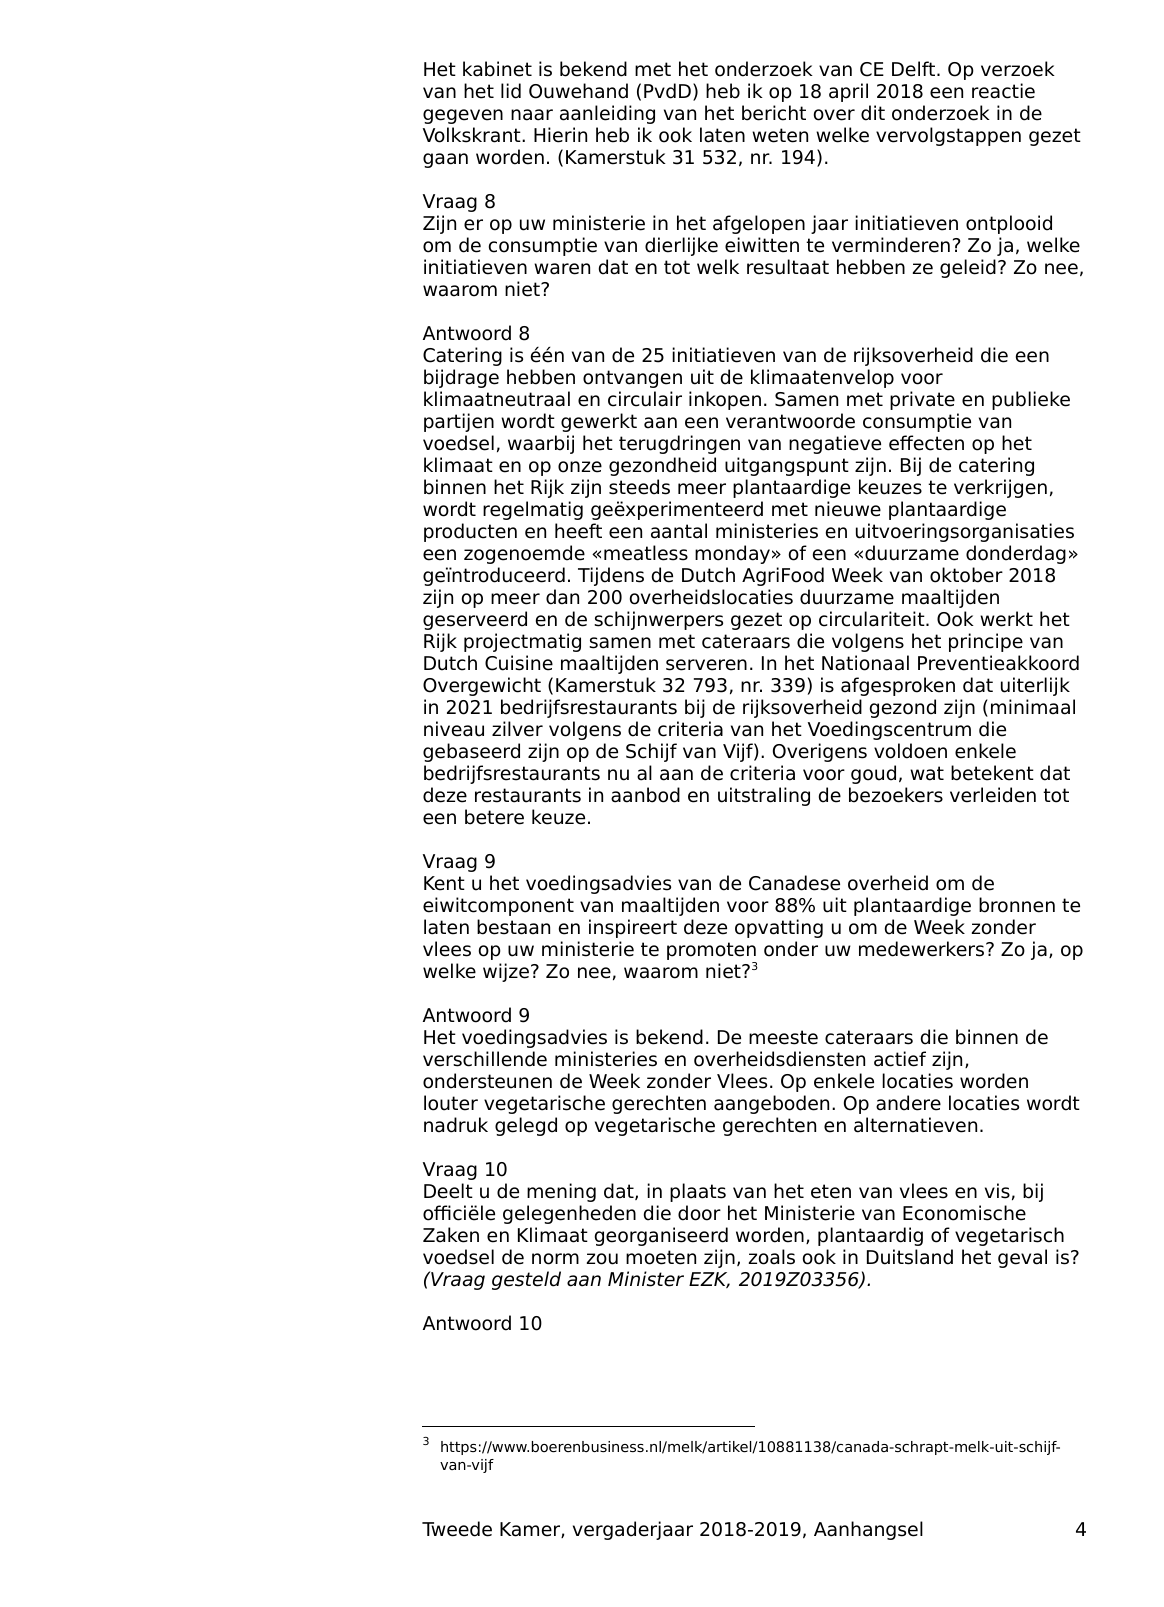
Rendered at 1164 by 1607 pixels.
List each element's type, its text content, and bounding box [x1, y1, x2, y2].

text Antwoord 8 [422, 323, 1087, 345]
text Vraag 10 [422, 1159, 1087, 1181]
text Zijn er op uw ministerie in het afgelopen jaar initiatieven ontplooid om de consumptie van dierlijke eiwitten te verminderen? Zo ja, welke initiatieven waren dat en tot welk resultaat hebben ze geleid? Zo nee, waarom niet? [422, 213, 1087, 301]
text Kent u het voedingsadvies van de Canadese overheid om de eiwitcomponent van maaltijden voor 88% uit plantaardige bronnen te laten bestaan en inspireert deze opvatting u om de Week zonder vlees op uw ministerie te promoten onder uw medewerkers? Zo ja, op welke wijze? Zo nee, waarom niet? [422, 873, 1087, 983]
text Antwoord 10 [422, 1313, 1087, 1335]
text Catering is één van de 25 initiatieven van de rijksoverheid die een bijdrage hebben ontvangen uit de klimaatenvelop voor klimaatneutraal en circulair inkopen. Samen met private en publieke partijen wordt gewerkt aan een verantwoorde consumptie van voedsel, waarbij het terugdringen van negatieve effecten op het klimaat en op onze gezondheid uitgangspunt zijn. Bij de catering binnen het Rijk zijn steeds meer plantaardige keuzes te verkrijgen, wordt regelmatig geëxperimenteerd met nieuwe plantaardige producten en heeft een aantal ministeries en uitvoeringsorganisaties een zogenoemde «meatless monday» of een «duurzame donderdag» geïntroduceerd. Tijdens de Dutch AgriFood Week van oktober 2018 zijn op meer dan 200 overheidslocaties duurzame maaltijden geserveerd en de schijnwerpers gezet op circulariteit. Ook werkt het Rijk projectmatig samen met cateraars die volgens het principe van Dutch Cuisine maaltijden serveren. In het Nationaal Preventieakkoord Overgewicht (Kamerstuk 32 793, nr. 339) is afgesproken dat uiterlijk in 2021 bedrijfsrestaurants bij de rijksoverheid gezond zijn (minimaal niveau zilver volgens de criteria van het Voedingscentrum die gebaseerd zijn op de Schijf van Vijf). Overigens voldoen enkele bedrijfsrestaurants nu al aan de criteria voor goud, wat betekent dat deze restaurants in aanbod en uitstraling de bezoekers verleiden tot een betere keuze. [422, 345, 1087, 829]
text Antwoord 9 [422, 1005, 1087, 1027]
text Het kabinet is bekend met het onderzoek van CE Delft. Op verzoek van het lid Ouwehand (PvdD) heb ik op 18 april 2018 een reactie gegeven naar aanleiding van het bericht over dit onderzoek in de Volkskrant. Hierin heb ik ook laten weten welke vervolgstappen gezet gaan worden. (Kamerstuk 31 532, nr. 194). [422, 59, 1087, 169]
text Het voedingsadvies is bekend. De meeste cateraars die binnen de verschillende ministeries en overheidsdiensten actief zijn, ondersteunen de Week zonder Vlees. Op enkele locaties worden louter vegetarische gerechten aangeboden. Op andere locaties wordt nadruk gelegd op vegetarische gerechten en alternatieven. [422, 1027, 1087, 1137]
text Deelt u de mening dat, in plaats van het eten van vlees en vis, bij officiële gelegenheden die door het Ministerie van Economische Zaken en Klimaat georganiseerd worden, plantaardig of vegetarisch voedsel de norm zou moeten zijn, zoals ook in Duitsland het geval is? (Vraag gesteld aan Minister EZK, 2019Z03356). [422, 1181, 1087, 1291]
text https://www.boerenbusiness.nl/melk/artikel/10881138/canada-schrapt-melk-uit-schijf-van-vijf [422, 1435, 1087, 1474]
text Vraag 8 [422, 191, 1087, 213]
text Vraag 9 [422, 851, 1087, 873]
